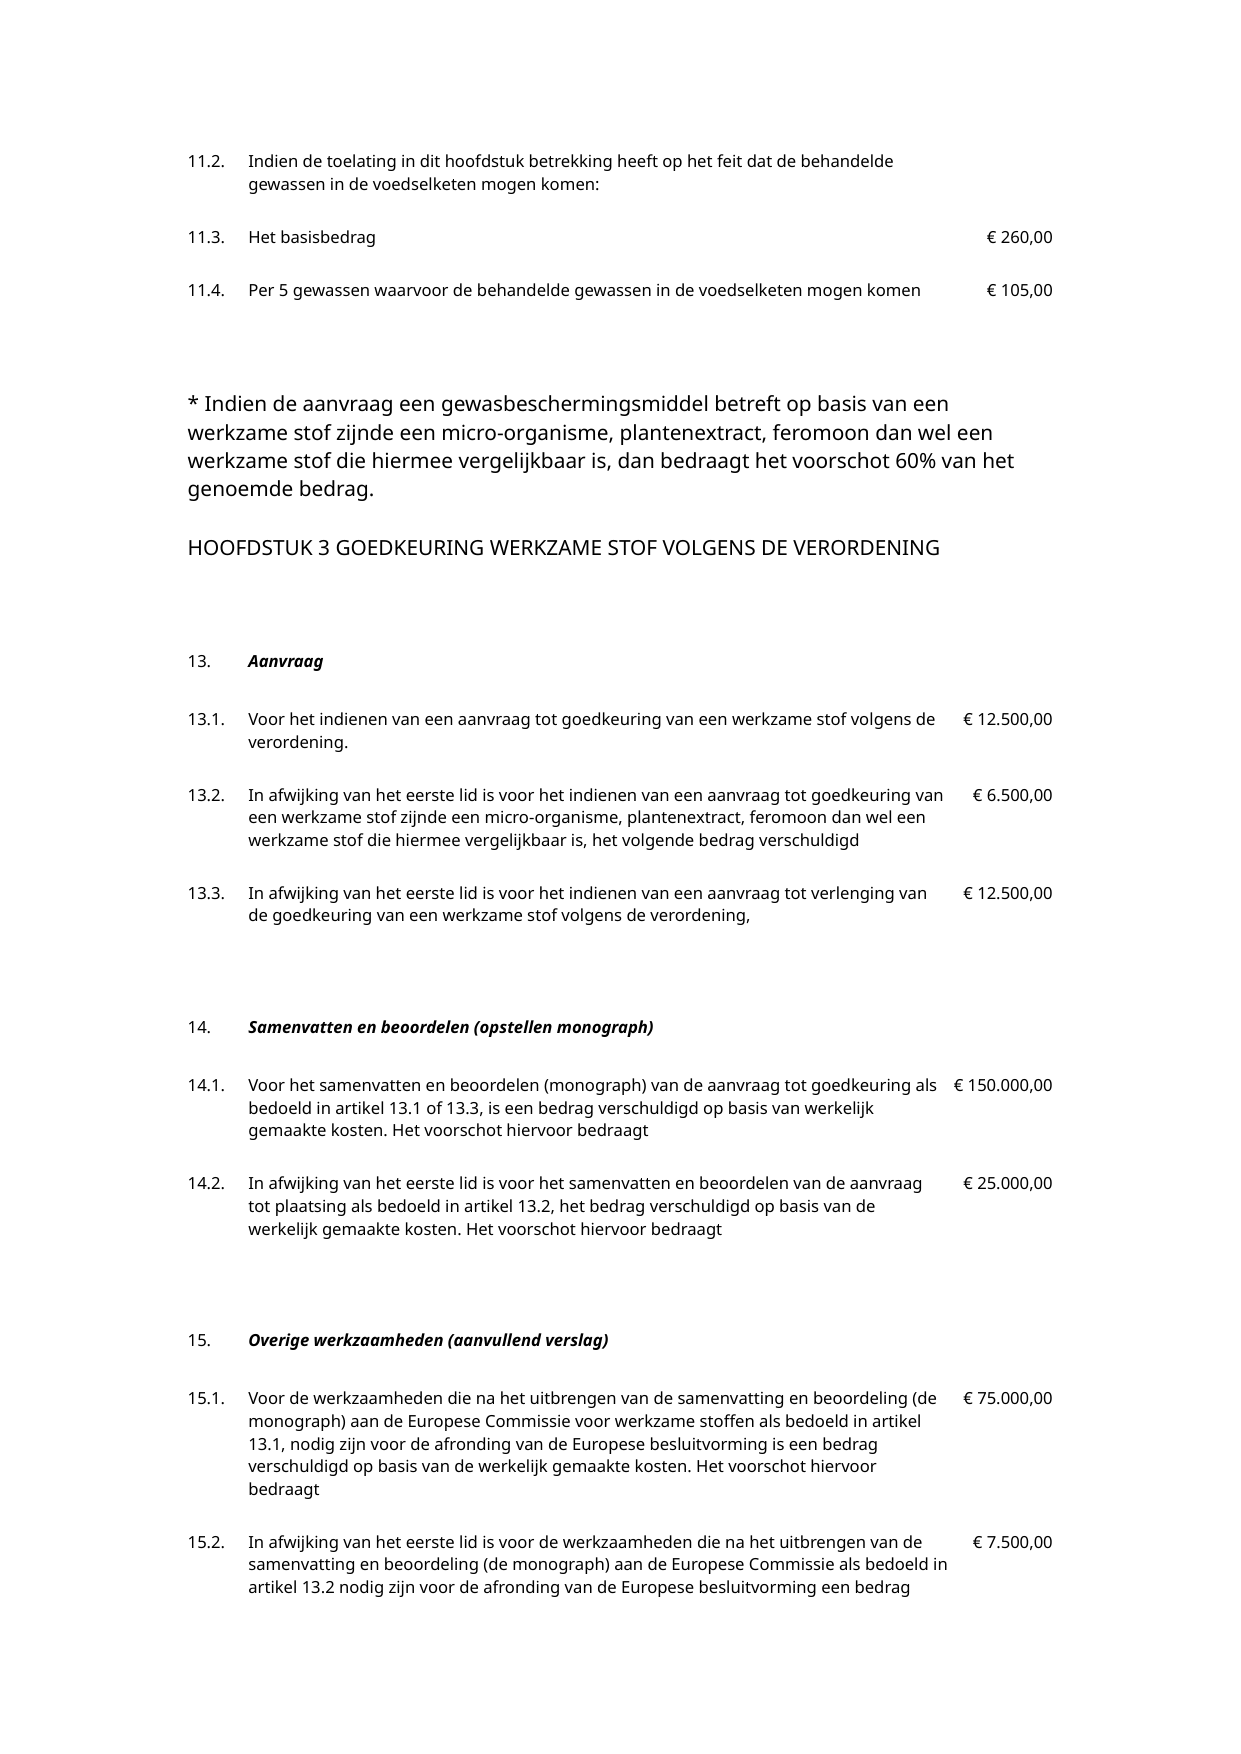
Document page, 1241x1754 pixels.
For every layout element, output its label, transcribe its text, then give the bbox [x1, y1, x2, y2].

table_cell € 260,00 [949, 225, 1053, 278]
table_cell Voor de werkzaamheden die na het uitbrengen van de samenvatting en beoordeling (de monograph) aan de Europese Commissie voor werkzame stoffen als bedoeld in artikel 13.1, nodig zijn voor de afronding van de Europese besluitvorming is een bedrag verschuldigd op basis van de werkelijk gemaakte kosten. Het voorschot hiervoor bedraagt [248, 1387, 949, 1530]
table_cell Voor het samenvatten en beoordelen (monograph) van de aanvraag tot goedkeuring als bedoeld in artikel 13.1 of 13.3, is een bedrag verschuldigd op basis van werkelijk gemaakte kosten. Het voorschot hiervoor bedraagt [248, 1074, 949, 1172]
text * Indien de aanvraag een gewasbeschermingsmiddel betreft op basis van een werkzame stof zijnde een micro-organisme, plantenextract, feromoon dan wel een werkzame stof die hiermee vergelijkbaar is, dan bedraagt het voorschot 60% van het genoemde bedrag. [187, 389, 1053, 503]
table_cell Samenvatten en beoordelen (opstellen monograph) [248, 1015, 949, 1074]
table_cell 13.1. [188, 708, 248, 783]
table_cell [188, 1270, 248, 1328]
table_cell 15. [188, 1328, 248, 1387]
table_cell In afwijking van het eerste lid is voor het indienen van een aanvraag tot goedkeuring van een werkzame stof zijnde een micro-organisme, plantenextract, feromoon dan wel een werkzame stof die hiermee vergelijkbaar is, het volgende bedrag verschuldigd [248, 783, 949, 881]
table_cell Indien de toelating in dit hoofdstuk betrekking heeft op het feit dat de behandelde gewassen in de voedselketen mogen komen: [248, 150, 949, 225]
table_cell [248, 957, 949, 1015]
table_cell 15.1. [188, 1387, 248, 1530]
table_cell 13.2. [188, 783, 248, 881]
table_cell 11.4. [188, 278, 248, 331]
table_cell [248, 1270, 949, 1328]
table_cell 14. [188, 1015, 248, 1074]
table_cell In afwijking van het eerste lid is voor het indienen van een aanvraag tot verlenging van de goedkeuring van een werkzame stof volgens de verordening, [248, 881, 949, 957]
table_cell [949, 1015, 1053, 1074]
table_cell 14.2. [188, 1172, 248, 1270]
table_cell € 105,00 [949, 278, 1053, 331]
table_cell Voor het indienen van een aanvraag tot goedkeuring van een werkzame stof volgens de verordening. [248, 708, 949, 783]
subtitle HOOFDSTUK 3 GOEDKEURING WERKZAME STOF VOLGENS DE VERORDENING [187, 533, 1053, 561]
table_cell 11.2. [188, 150, 248, 225]
table_cell € 150.000,00 [949, 1074, 1053, 1172]
table_cell € 7.500,00 [949, 1530, 1053, 1598]
table_cell Per 5 gewassen waarvoor de behandelde gewassen in de voedselketen mogen komen [248, 278, 949, 331]
table_cell € 6.500,00 [949, 783, 1053, 881]
table_cell [188, 957, 248, 1015]
table_cell 15.2. [188, 1530, 248, 1598]
table_cell 14.1. [188, 1074, 248, 1172]
table_cell [949, 957, 1053, 1015]
table_header Aanvraag [248, 649, 949, 708]
table_cell [949, 1328, 1053, 1387]
table_cell [949, 1270, 1053, 1328]
table_header [949, 649, 1053, 708]
table_cell € 25.000,00 [949, 1172, 1053, 1270]
table_cell In afwijking van het eerste lid is voor het samenvatten en beoordelen van de aanvraag tot plaatsing als bedoeld in artikel 13.2, het bedrag verschuldigd op basis van de werkelijk gemaakte kosten. Het voorschot hiervoor bedraagt [248, 1172, 949, 1270]
table_header 13. [188, 649, 248, 708]
table_cell € 12.500,00 [949, 881, 1053, 957]
table_cell In afwijking van het eerste lid is voor de werkzaamheden die na het uitbrengen van de samenvatting en beoordeling (de monograph) aan de Europese Commissie als bedoeld in artikel 13.2 nodig zijn voor de afronding van de Europese besluitvorming een bedrag [248, 1530, 949, 1598]
table_cell 11.3. [188, 225, 248, 278]
table_cell € 75.000,00 [949, 1387, 1053, 1530]
table_cell [949, 150, 1053, 225]
table_cell 13.3. [188, 881, 248, 957]
table_cell Het basisbedrag [248, 225, 949, 278]
table_cell Overige werkzaamheden (aanvullend verslag) [248, 1328, 949, 1387]
table_cell € 12.500,00 [949, 708, 1053, 783]
